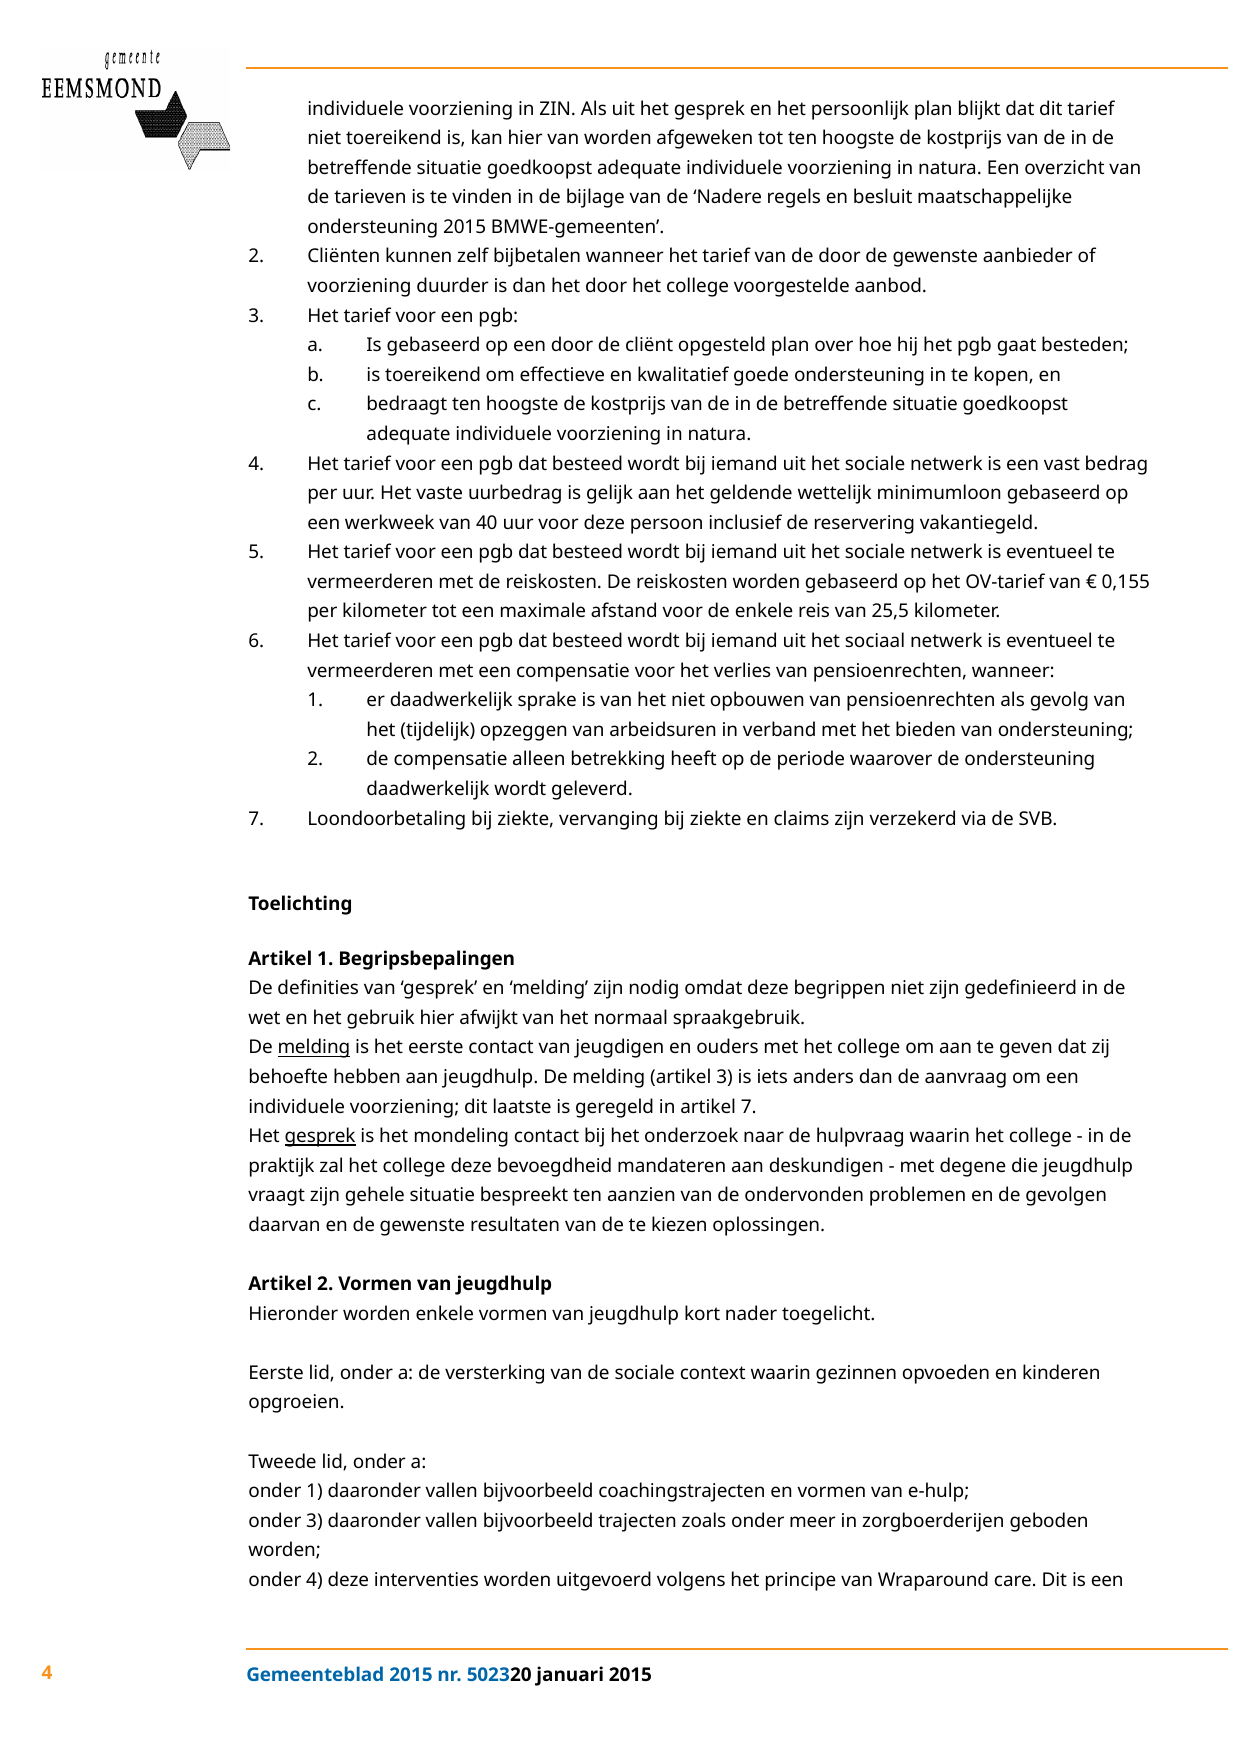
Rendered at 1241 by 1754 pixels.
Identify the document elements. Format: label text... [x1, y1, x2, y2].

list Cliënten kunnen zelf bijbetalen wanneer het tarief van de door de gewenste aanbieder of voorziening duurder is dan het door het college voorgestelde aanbod. [248, 243, 1152, 298]
list Het tarief voor een pgb: [248, 302, 1152, 328]
text De definities van ‘gesprek’ en ‘melding’ zijn nodig omdat deze begrippen niet zijn gedefinieerd in de wet en het gebruik hier afwijkt van het normaal spraakgebruik. [248, 974, 1152, 1030]
text Toelichting [248, 890, 1152, 915]
list is toereikend om effectieve en kwalitatief goede ondersteuning in te kopen, en [307, 361, 1152, 387]
text onder 4) deze interventies worden uitgevoerd volgens het principe van Wraparound care. Dit is een [248, 1566, 1152, 1592]
list individuele voorziening in ZIN. Als uit het gesprek en het persoonlijk plan blijkt dat dit tarief niet toereikend is, kan hier van worden afgeweken tot ten hoogste de kostprijs van de in de betreffende situatie goedkoopst adequate individuele voorziening in natura. Een overzicht van de tarieven is te vinden in de bijlage van de ‘Nadere regels en besluit maatschappelijke ondersteuning 2015 BMWE-gemeenten’. [248, 95, 1152, 239]
text onder 1) daaronder vallen bijvoorbeeld coachingstrajecten en vormen van e-hulp; [248, 1477, 1152, 1503]
list Is gebaseerd op een door de cliënt opgesteld plan over hoe hij het pgb gaat besteden; [307, 331, 1152, 357]
text De melding is het eerste contact van jeugdigen en ouders met het college om aan te geven dat zij behoefte hebben aan jeugdhulp. De melding (artikel 3) is iets anders dan de aanvraag om een individuele voorziening; dit laatste is geregeld in artikel 7. [248, 1034, 1152, 1119]
picture [41, 47, 231, 172]
text Artikel 1. Begripsbepalingen [248, 945, 1152, 971]
list Loondoorbetaling bij ziekte, vervanging bij ziekte en claims zijn verzekerd via de SVB. [248, 805, 1152, 831]
list Het tarief voor een pgb dat besteed wordt bij iemand uit het sociale netwerk is een vast bedrag per uur. Het vaste uurbedrag is gelijk aan het geldende wettelijk minimumloon gebaseerd op een werkweek van 40 uur voor deze persoon inclusief de reservering vakantiegeld. [248, 450, 1152, 535]
list de compensatie alleen betrekking heeft op de periode waarover de ondersteuning daadwerkelijk wordt geleverd. [307, 746, 1152, 801]
text Hieronder worden enkele vormen van jeugdhulp kort nader toegelicht. [248, 1300, 1152, 1326]
list bedraagt ten hoogste de kostprijs van de in de betreffende situatie goedkoopst adequate individuele voorziening in natura. [307, 391, 1152, 446]
list Het tarief voor een pgb dat besteed wordt bij iemand uit het sociale netwerk is eventueel te vermeerderen met de reiskosten. De reiskosten worden gebaseerd op het OV-tarief van € 0,155 per kilometer tot een maximale afstand voor de enkele reis van 25,5 kilometer. [248, 538, 1152, 623]
list Het tarief voor een pgb dat besteed wordt bij iemand uit het sociaal netwerk is eventueel te vermeerderen met een compensatie voor het verlies van pensioenrechten, wanneer: [248, 627, 1152, 683]
list er daadwerkelijk sprake is van het niet opbouwen van pensioenrechten als gevolg van het (tijdelijk) opzeggen van arbeidsuren in verband met het bieden van ondersteuning; [307, 686, 1152, 742]
text Eerste lid, onder a: de versterking van de sociale context waarin gezinnen opvoeden en kinderen opgroeien. [248, 1359, 1152, 1414]
text Artikel 2. Vormen van jeugdhulp [248, 1270, 1152, 1296]
text Het gesprek is het mondeling contact bij het onderzoek naar de hulpvraag waarin het college - in de praktijk zal het college deze bevoegdheid mandateren aan deskundigen - met degene die jeugdhulp vraagt zijn gehele situatie bespreekt ten aanzien van de ondervonden problemen en de gevolgen daarvan en de gewenste resultaten van de te kiezen oplossingen. [248, 1122, 1152, 1237]
text Tweede lid, onder a: [248, 1448, 1152, 1474]
text onder 3) daaronder vallen bijvoorbeeld trajecten zoals onder meer in zorgboerderijen geboden worden; [248, 1507, 1152, 1562]
